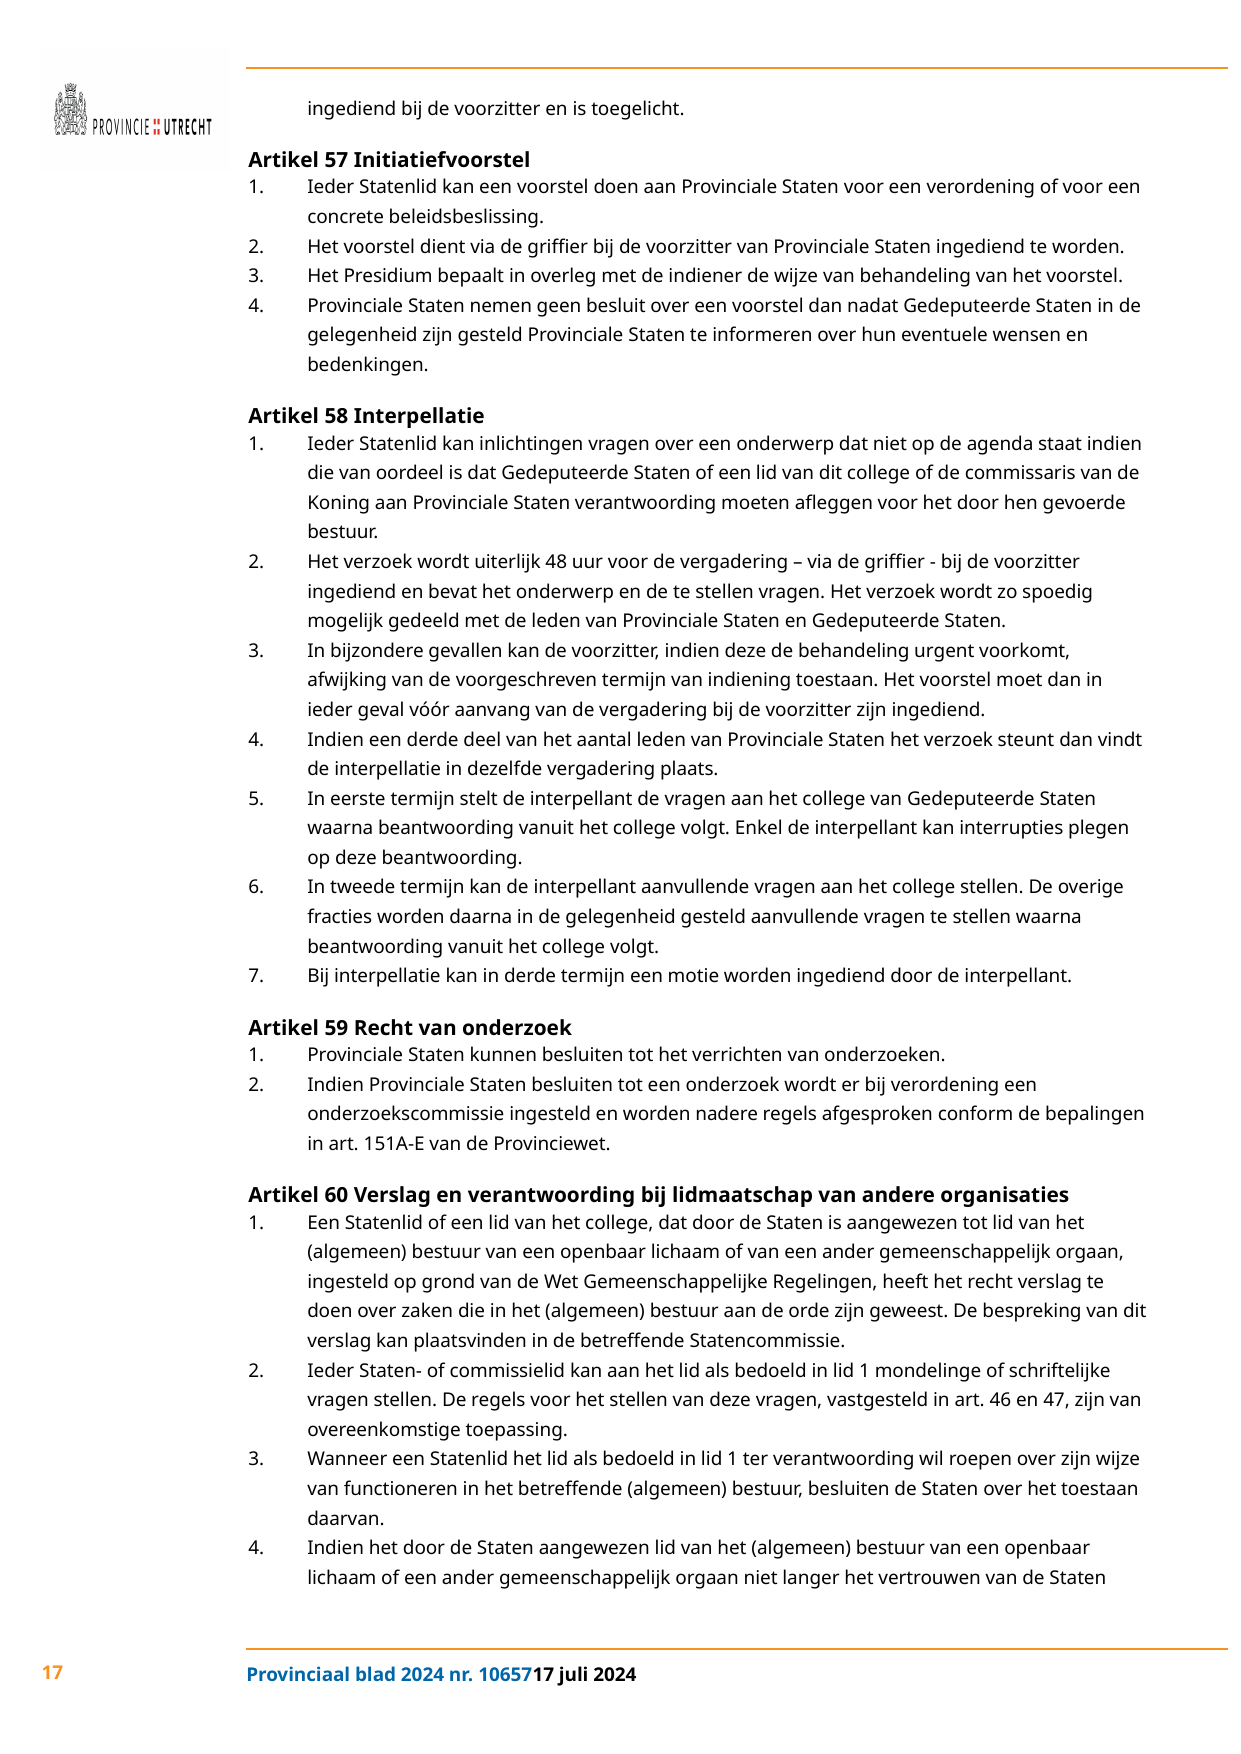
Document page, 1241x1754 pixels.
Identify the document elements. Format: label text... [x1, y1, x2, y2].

list Provinciale Staten nemen geen besluit over een voorstel dan nadat Gedeputeerde Staten in de gelegenheid zijn gesteld Provinciale Staten te informeren over hun eventuele wensen en bedenkingen. [248, 292, 1152, 377]
list Ieder Staten- of commissielid kan aan het lid als bedoeld in lid 1 mondelinge of schriftelijke vragen stellen. De regels voor het stellen van deze vragen, vastgesteld in art. 46 en 47, zijn van overeenkomstige toepassing. [248, 1357, 1152, 1442]
list Bij interpellatie kan in derde termijn een motie worden ingediend door de interpellant. [248, 962, 1152, 988]
list Ieder Statenlid kan een voorstel doen aan Provinciale Staten voor een verordening of voor een concrete beleidsbeslissing. [248, 174, 1152, 229]
text Artikel 60 Verslag en verantwoording bij lidmaatschap van andere organisaties [248, 1181, 1152, 1209]
list In bijzondere gevallen kan de voorzitter, indien deze de behandeling urgent voorkomt, afwijking van de voorgeschreven termijn van indiening toestaan. Het voorstel moet dan in ieder geval vóór aanvang van de vergadering bij de voorzitter zijn ingediend. [248, 637, 1152, 722]
list Wanneer een Statenlid het lid als bedoeld in lid 1 ter verantwoording wil roepen over zijn wijze van functioneren in het betreffende (algemeen) bestuur, besluiten de Staten over het toestaan daarvan. [248, 1446, 1152, 1531]
list Indien een derde deel van het aantal leden van Provinciale Staten het verzoek steunt dan vindt de interpellatie in dezelfde vergadering plaats. [248, 726, 1152, 781]
list Ieder Statenlid kan inlichtingen vragen over een onderwerp dat niet op de agenda staat indien die van oordeel is dat Gedeputeerde Staten of een lid van dit college of de commissaris van de Koning aan Provinciale Staten verantwoording moeten afleggen voor het door hen gevoerde bestuur. [248, 430, 1152, 544]
list Het voorstel dient via de griffier bij de voorzitter van Provinciale Staten ingediend te worden. [248, 233, 1152, 258]
text Artikel 59 Recht van onderzoek [248, 1013, 1152, 1041]
list Het verzoek wordt uiterlijk 48 uur voor de vergadering – via de griffier - bij de voorzitter ingediend en bevat het onderwerp en de te stellen vragen. Het verzoek wordt zo spoedig mogelijk gedeeld met de leden van Provinciale Staten en Gedeputeerde Staten. [248, 548, 1152, 633]
text Artikel 57 Initiatiefvoorstel [248, 145, 1152, 174]
list Provinciale Staten kunnen besluiten tot het verrichten van onderzoeken. [248, 1041, 1152, 1067]
list ingediend bij de voorzitter en is toegelicht. [248, 95, 1152, 121]
list Indien het door de Staten aangewezen lid van het (algemeen) bestuur van een openbaar lichaam of een ander gemeenschappelijk orgaan niet langer het vertrouwen van de Staten [248, 1534, 1152, 1590]
list Indien Provinciale Staten besluiten tot een onderzoek wordt er bij verordening een onderzoekscommissie ingesteld en worden nadere regels afgesproken conform de bepalingen in art. 151A-E van de Provinciewet. [248, 1071, 1152, 1156]
text Artikel 58 Interpellatie [248, 402, 1152, 430]
list In eerste termijn stelt de interpellant de vragen aan het college van Gedeputeerde Staten waarna beantwoording vanuit het college volgt. Enkel de interpellant kan interrupties plegen op deze beantwoording. [248, 785, 1152, 870]
picture [41, 47, 231, 172]
list Een Statenlid of een lid van het college, dat door de Staten is aangewezen tot lid van het (algemeen) bestuur van een openbaar lichaam of van een ander gemeenschappelijk orgaan, ingesteld op grond van de Wet Gemeenschappelijke Regelingen, heeft het recht verslag te doen over zaken die in het (algemeen) bestuur aan de orde zijn geweest. De bespreking van dit verslag kan plaatsvinden in de betreffende Statencommissie. [248, 1209, 1152, 1353]
list Het Presidium bepaalt in overleg met de indiener de wijze van behandeling van het voorstel. [248, 262, 1152, 288]
list In tweede termijn kan de interpellant aanvullende vragen aan het college stellen. De overige fracties worden daarna in de gelegenheid gesteld aanvullende vragen te stellen waarna beantwoording vanuit het college volgt. [248, 874, 1152, 959]
